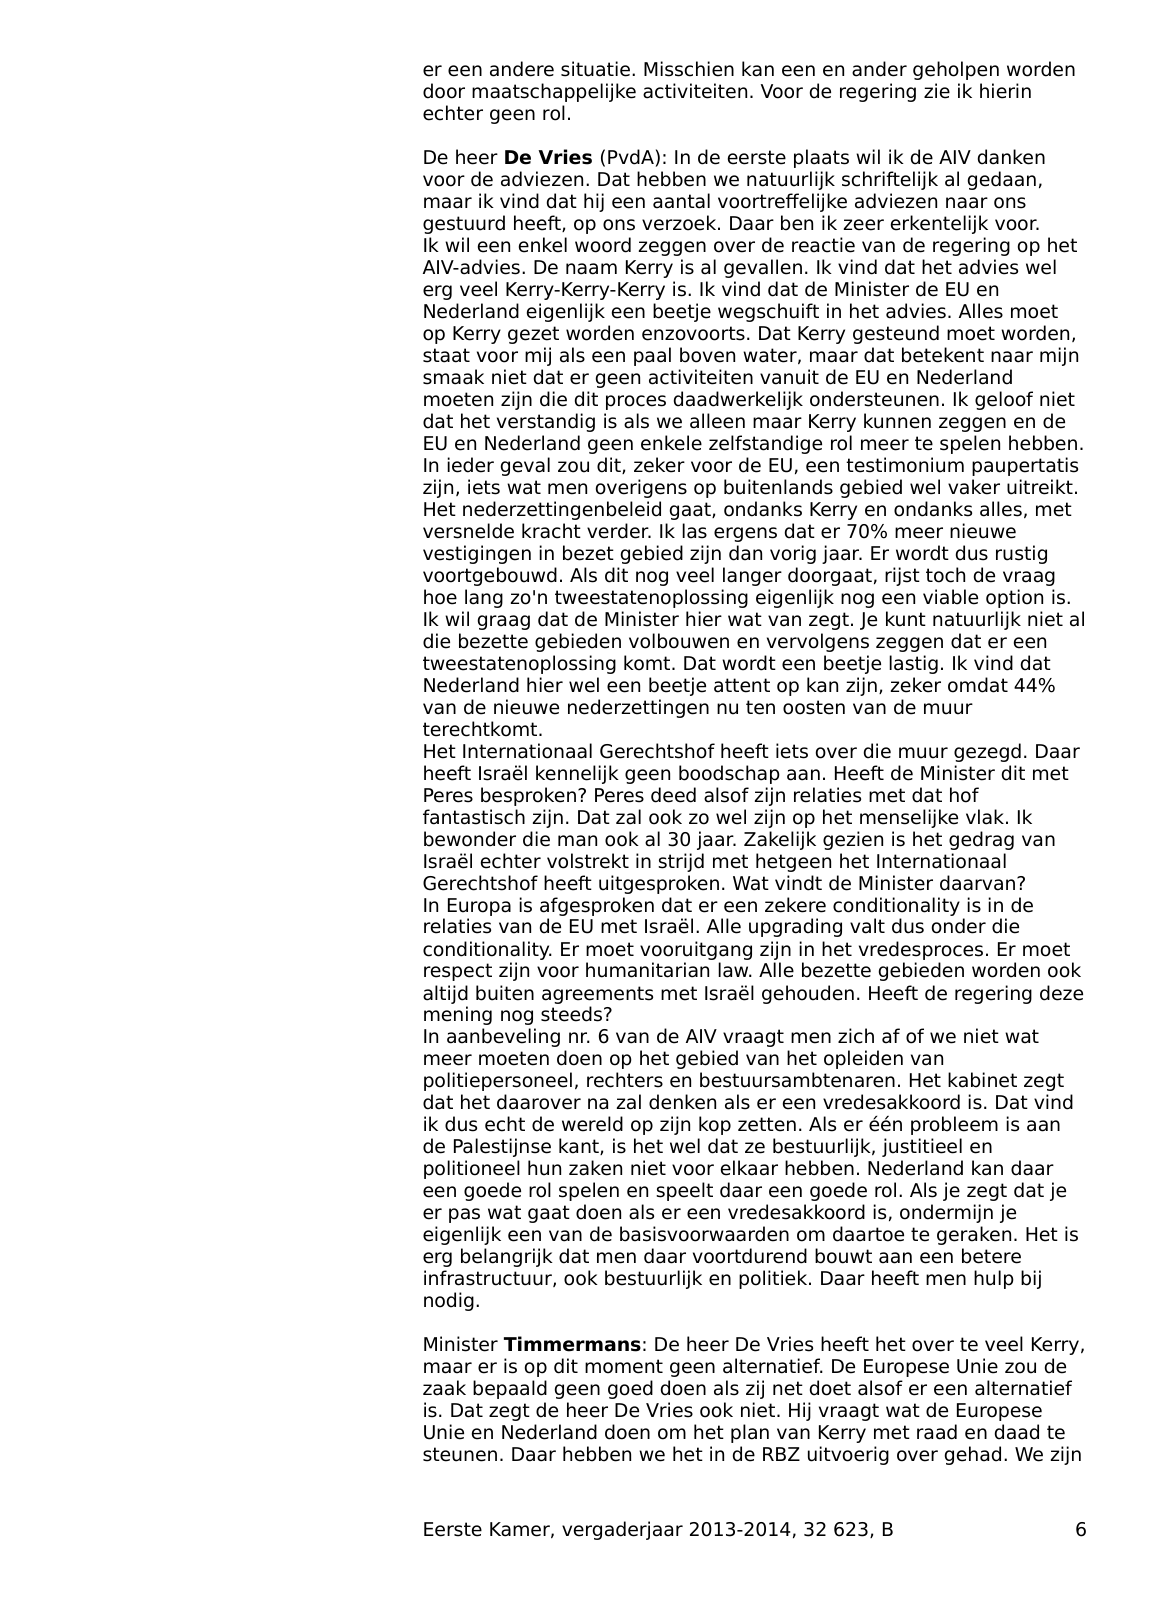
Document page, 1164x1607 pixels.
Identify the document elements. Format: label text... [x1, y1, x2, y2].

text In aanbeveling nr. 6 van de AIV vraagt men zich af of we niet wat meer moeten doen op het gebied van het opleiden van politiepersoneel, rechters en bestuursambtenaren. Het kabinet zegt dat het daarover na zal denken als er een vredesakkoord is. Dat vind ik dus echt de wereld op zijn kop zetten. Als er één probleem is aan de Palestijnse kant, is het wel dat ze bestuurlijk, justitieel en politioneel hun zaken niet voor elkaar hebben. Nederland kan daar een goede rol spelen en speelt daar een goede rol. Als je zegt dat je er pas wat gaat doen als er een vredesakkoord is, ondermijn je eigenlijk een van de basisvoorwaarden om daartoe te geraken. Het is erg belangrijk dat men daar voortdurend bouwt aan een betere infrastructuur, ook bestuurlijk en politiek. Daar heeft men hulp bij nodig. [422, 1026, 1087, 1312]
text In Europa is afgesproken dat er een zekere conditionality is in de relaties van de EU met Israël. Alle upgrading valt dus onder die conditionality. Er moet vooruitgang zijn in het vredesproces. Er moet respect zijn voor humanitarian law. Alle bezette gebieden worden ook altijd buiten agreements met Israël gehouden. Heeft de regering deze mening nog steeds? [422, 894, 1087, 1026]
text De heer De Vries (PvdA): In de eerste plaats wil ik de AIV danken voor de adviezen. Dat hebben we natuurlijk schriftelijk al gedaan, maar ik vind dat hij een aantal voortreffelijke adviezen naar ons gestuurd heeft, op ons verzoek. Daar ben ik zeer erkentelijk voor. [422, 147, 1087, 235]
text Het nederzettingenbeleid gaat, ondanks Kerry en ondanks alles, met versnelde kracht verder. Ik las ergens dat er 70% meer nieuwe vestigingen in bezet gebied zijn dan vorig jaar. Er wordt dus rustig voortgebouwd. Als dit nog veel langer doorgaat, rijst toch de vraag hoe lang zo'n tweestatenoplossing eigenlijk nog een viable option is. Ik wil graag dat de Minister hier wat van zegt. Je kunt natuurlijk niet al die bezette gebieden volbouwen en vervolgens zeggen dat er een tweestatenoplossing komt. Dat wordt een beetje lastig. Ik vind dat Nederland hier wel een beetje attent op kan zijn, zeker omdat 44% van de nieuwe nederzettingen nu ten oosten van de muur terechtkomt. [422, 499, 1087, 741]
text Ik wil een enkel woord zeggen over de reactie van de regering op het AIV-advies. De naam Kerry is al gevallen. Ik vind dat het advies wel erg veel Kerry-Kerry-Kerry is. Ik vind dat de Minister de EU en Nederland eigenlijk een beetje wegschuift in het advies. Alles moet op Kerry gezet worden enzovoorts. Dat Kerry gesteund moet worden, staat voor mij als een paal boven water, maar dat betekent naar mijn smaak niet dat er geen activiteiten vanuit de EU en Nederland moeten zijn die dit proces daadwerkelijk ondersteunen. Ik geloof niet dat het verstandig is als we alleen maar Kerry kunnen zeggen en de EU en Nederland geen enkele zelfstandige rol meer te spelen hebben. In ieder geval zou dit, zeker voor de EU, een testimonium paupertatis zijn, iets wat men overigens op buitenlands gebied wel vaker uitreikt. [422, 235, 1087, 499]
text Minister Timmermans: De heer De Vries heeft het over te veel Kerry, maar er is op dit moment geen alternatief. De Europese Unie zou de zaak bepaald geen goed doen als zij net doet alsof er een alternatief is. Dat zegt de heer De Vries ook niet. Hij vraagt wat de Europese Unie en Nederland doen om het plan van Kerry met raad en daad te steunen. Daar hebben we het in de RBZ uitvoerig over gehad. We zijn [422, 1334, 1087, 1466]
text er een andere situatie. Misschien kan een en ander geholpen worden door maatschappelijke activiteiten. Voor de regering zie ik hierin echter geen rol. [422, 59, 1087, 125]
text Het Internationaal Gerechtshof heeft iets over die muur gezegd. Daar heeft Israël kennelijk geen boodschap aan. Heeft de Minister dit met Peres besproken? Peres deed alsof zijn relaties met dat hof fantastisch zijn. Dat zal ook zo wel zijn op het menselijke vlak. Ik bewonder die man ook al 30 jaar. Zakelijk gezien is het gedrag van Israël echter volstrekt in strijd met hetgeen het Internationaal Gerechtshof heeft uitgesproken. Wat vindt de Minister daarvan? [422, 741, 1087, 894]
